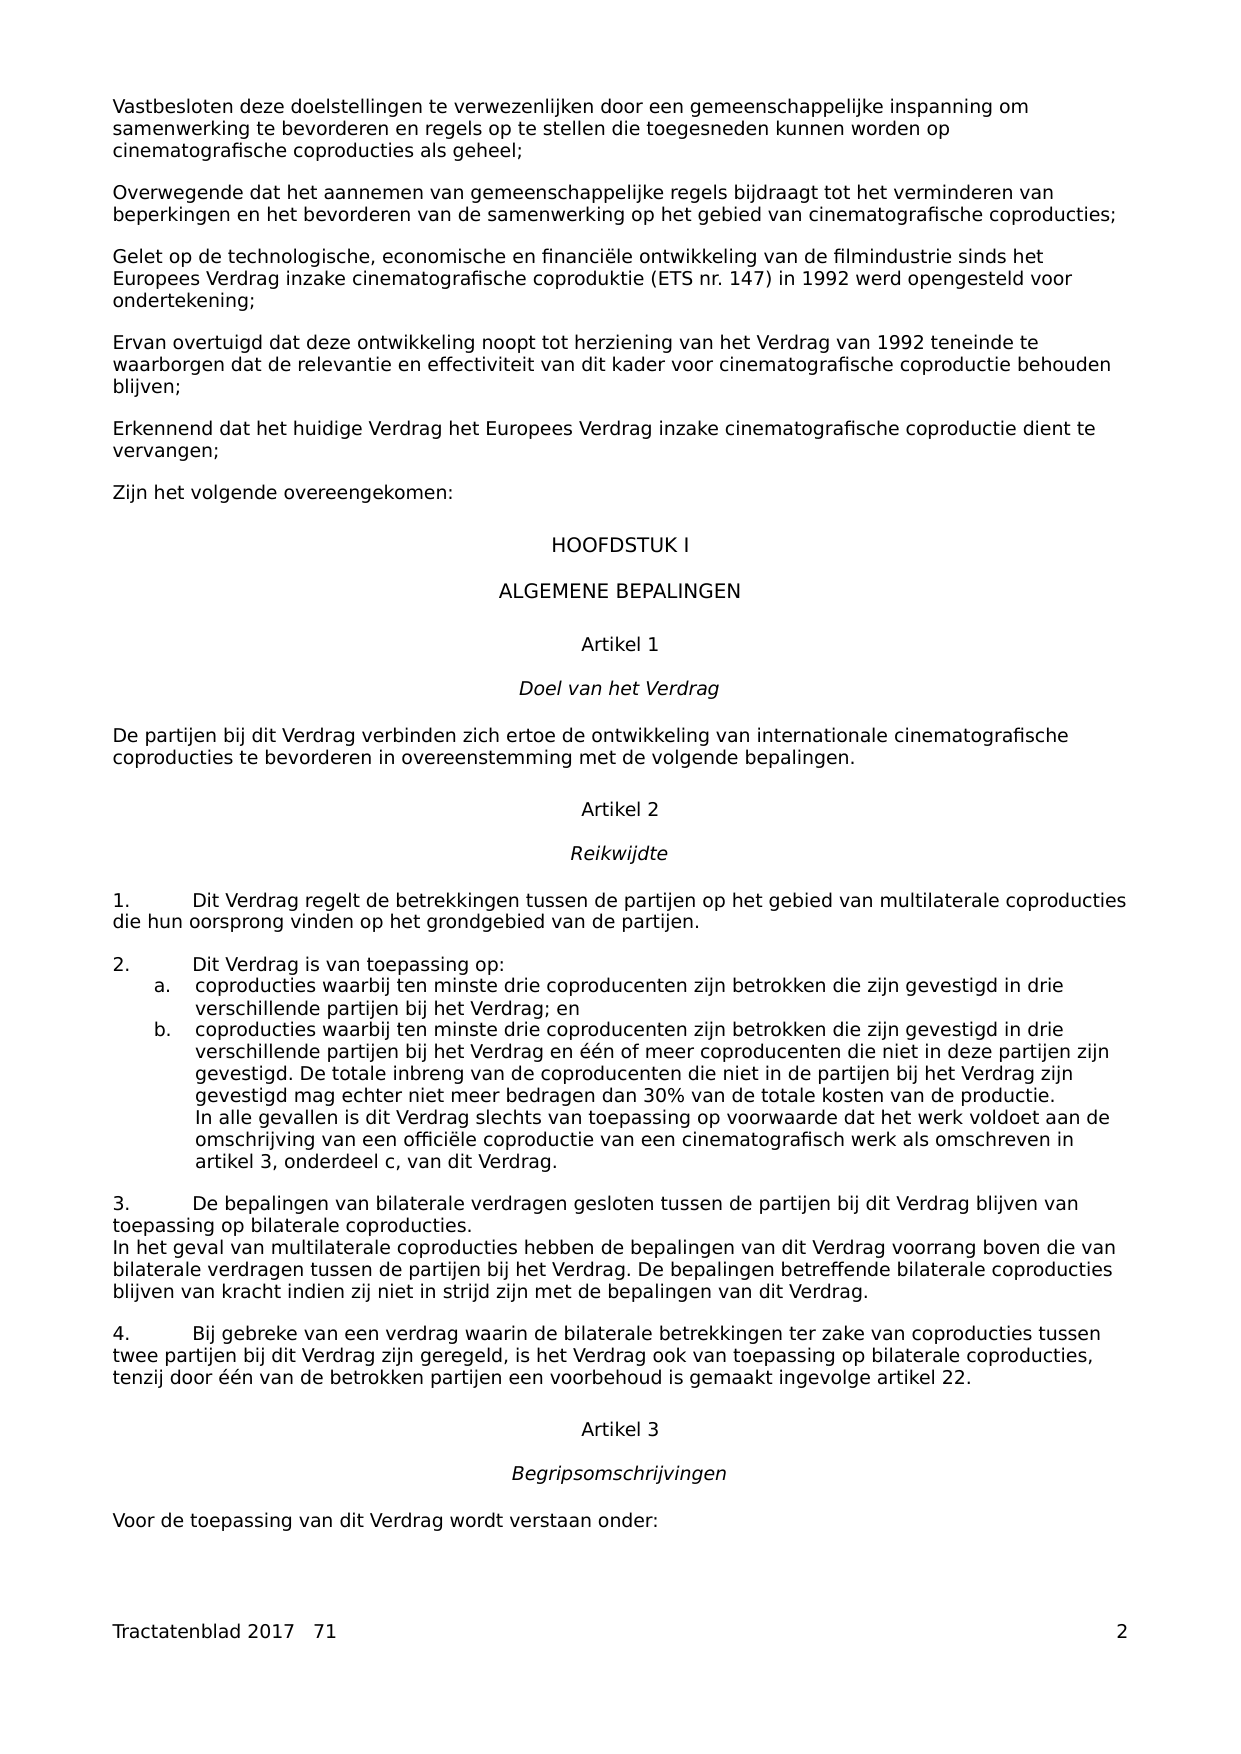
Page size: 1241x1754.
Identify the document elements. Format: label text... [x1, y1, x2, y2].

text 1. Dit Verdrag regelt de betrekkingen tussen de partijen op het gebied van multilaterale coproducties die hun oorsprong vinden op het grondgebied van de partijen. [112, 889, 1128, 933]
subtitle Artikel 3 Begripsomschrijvingen [112, 1419, 1128, 1485]
text 3. De bepalingen van bilaterale verdragen gesloten tussen de partijen bij dit Verdrag blijven van toepassing op bilaterale coproducties. [112, 1193, 1128, 1237]
text Overwegende dat het aannemen van gemeenschappelijke regels bijdraagt tot het verminderen van beperkingen en het bevorderen van de samenwerking op het gebied van cinematografische coproducties; [112, 182, 1128, 226]
text Ervan overtuigd dat deze ontwikkeling noopt tot herziening van het Verdrag van 1992 teneinde te waarborgen dat de relevantie en effectiviteit van dit kader voor cinematografische coproductie behouden blijven; [112, 332, 1128, 398]
text Erkennend dat het huidige Verdrag het Europees Verdrag inzake cinematografische coproductie dient te vervangen; [112, 418, 1128, 462]
text a. coproducties waarbij ten minste drie coproducenten zijn betrokken die zijn gevestigd in drie verschillende partijen bij het Verdrag; en [153, 975, 1128, 1019]
subtitle Artikel 2 Reikwijdte [112, 798, 1128, 864]
text In het geval van multilaterale coproducties hebben de bepalingen van dit Verdrag voorrang boven die van bilaterale verdragen tussen de partijen bij het Verdrag. De bepalingen betreffende bilaterale coproducties blijven van kracht indien zij niet in strijd zijn met de bepalingen van dit Verdrag. [112, 1237, 1128, 1303]
subtitle Artikel 1 Doel van het Verdrag [112, 634, 1128, 699]
text Vastbesloten deze doelstellingen te verwezenlijken door een gemeenschappelijke inspanning om samenwerking te bevorderen en regels op te stellen die toegesneden kunnen worden op cinematografische coproducties als geheel; [112, 96, 1128, 162]
subtitle HOOFDSTUK I ALGEMENE BEPALINGEN [112, 534, 1128, 604]
text b. coproducties waarbij ten minste drie coproducenten zijn betrokken die zijn gevestigd in drie verschillende partijen bij het Verdrag en één of meer coproducenten die niet in deze partijen zijn gevestigd. De totale inbreng van de coproducenten die niet in de partijen bij het Verdrag zijn gevestigd mag echter niet meer bedragen dan 30% van de totale kosten van de productie. [153, 1019, 1128, 1107]
text Zijn het volgende overeengekomen: [112, 482, 1128, 504]
text In alle gevallen is dit Verdrag slechts van toepassing op voorwaarde dat het werk voldoet aan de omschrijving van een officiële coproductie van een cinematografisch werk als omschreven in artikel 3, onderdeel c, van dit Verdrag. [195, 1107, 1128, 1173]
text 2. Dit Verdrag is van toepassing op: [112, 953, 1128, 975]
text Gelet op de technologische, economische en financiële ontwikkeling van de filmindustrie sinds het Europees Verdrag inzake cinematografische coproduktie (ETS nr. 147) in 1992 werd opengesteld voor ondertekening; [112, 246, 1128, 312]
text 4. Bij gebreke van een verdrag waarin de bilaterale betrekkingen ter zake van coproducties tussen twee partijen bij dit Verdrag zijn geregeld, is het Verdrag ook van toepassing op bilaterale coproducties, tenzij door één van de betrokken partijen een voorbehoud is gemaakt ingevolge artikel 22. [112, 1323, 1128, 1389]
text De partijen bij dit Verdrag verbinden zich ertoe de ontwikkeling van internationale cinematografische coproducties te bevorderen in overeenstemming met de volgende bepalingen. [112, 724, 1128, 768]
text Voor de toepassing van dit Verdrag wordt verstaan onder: [112, 1510, 1128, 1532]
